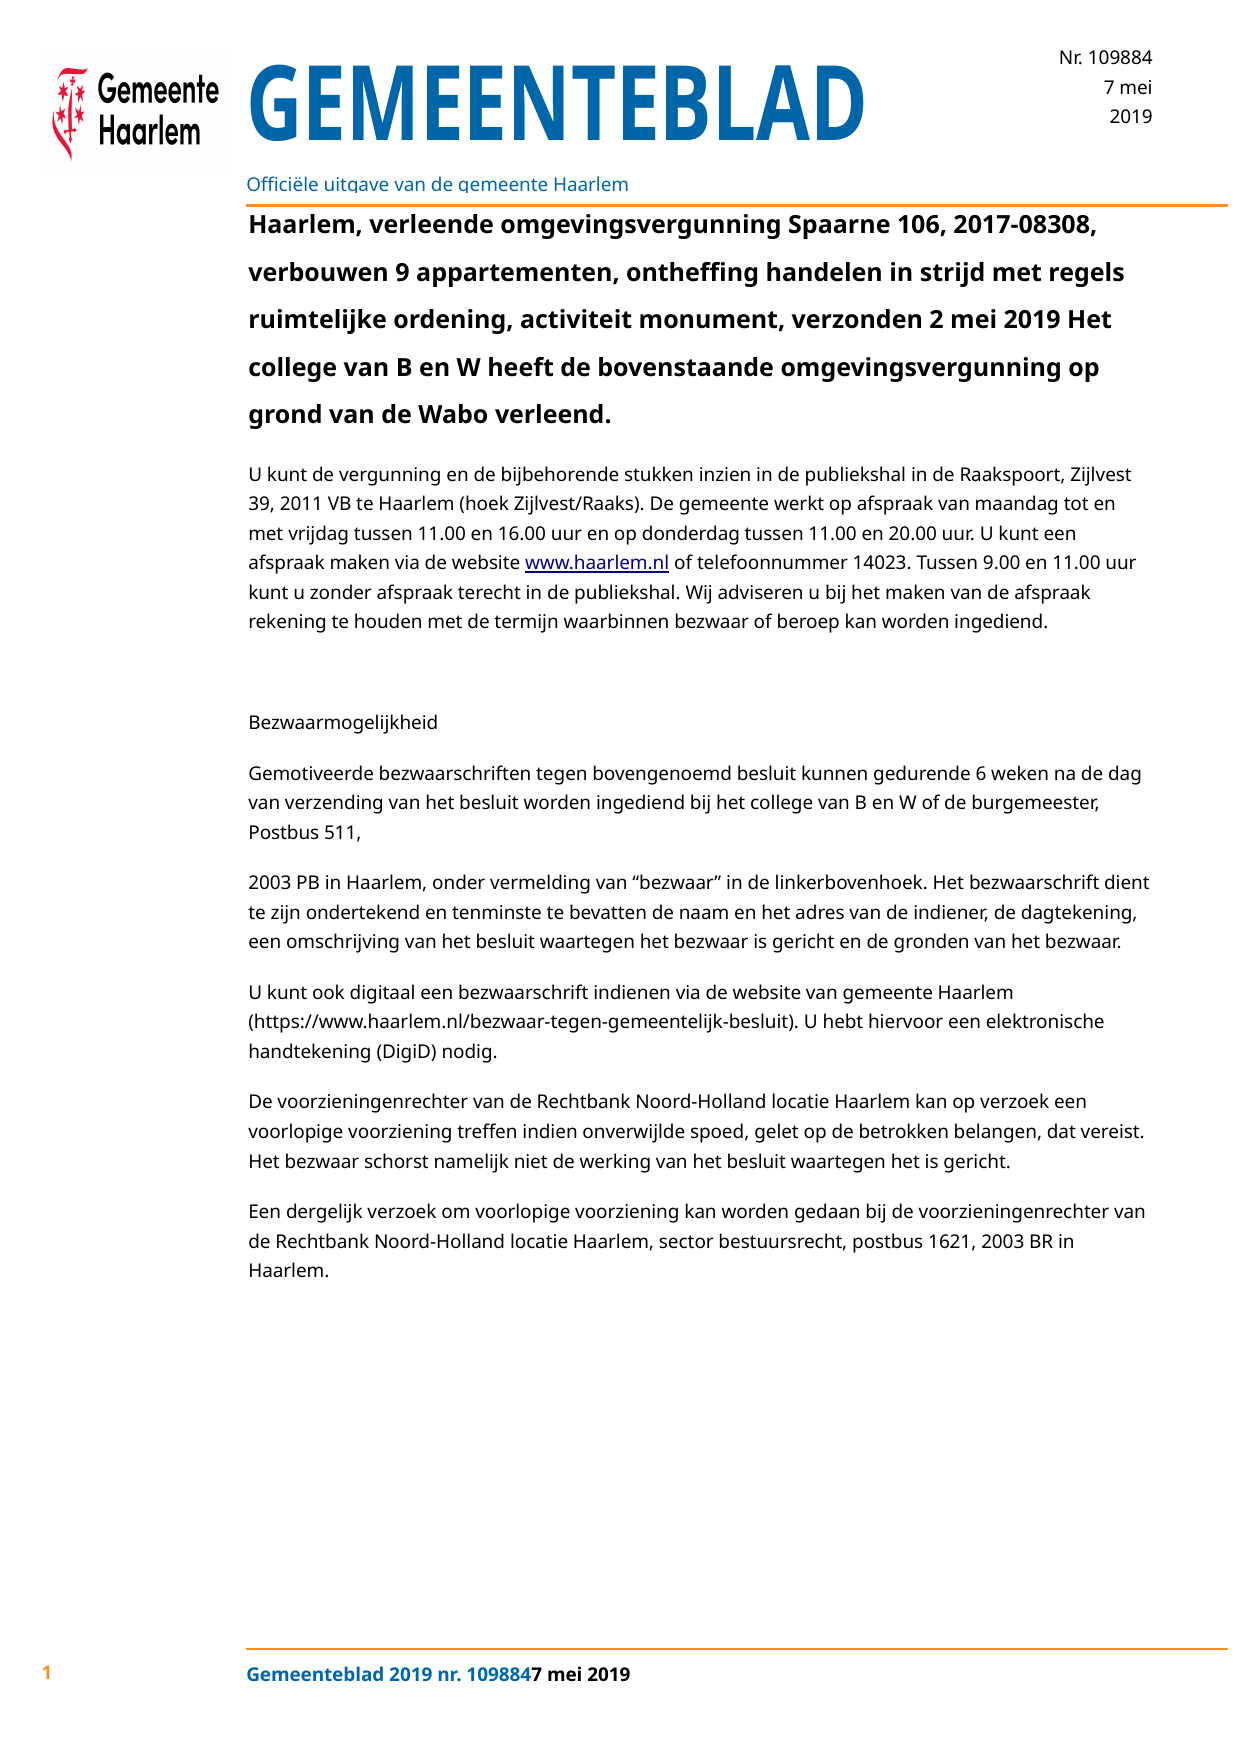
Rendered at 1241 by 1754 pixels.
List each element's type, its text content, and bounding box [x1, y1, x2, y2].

text Haarlem, verleende omgevingsvergunning Spaarne 106, 2017-08308, verbouwen 9 appartementen, ontheffing handelen in strijd met regels ruimtelijke ordening, activiteit monument, verzonden 2 mei 2019 Het college van B en W heeft de bovenstaande omgevingsvergunning op grond van de Wabo verleend. [248, 207, 1152, 431]
text U kunt de vergunning en de bijbehorende stukken inzien in de publiekshal in de Raakspoort, Zijlvest 39, 2011 VB te Haarlem (hoek Zijlvest/Raaks). De gemeente werkt op afspraak van maandag tot en met vrijdag tussen 11.00 en 16.00 uur en op donderdag tussen 11.00 en 20.00 uur. U kunt een afspraak maken via de website www.haarlem.nl of telefoonnummer 14023. Tussen 9.00 en 11.00 uur kunt u zonder afspraak terecht in de publiekshal. Wij adviseren u bij het maken van de afspraak rekening te houden met de termijn waarbinnen bezwaar of beroep kan worden ingediend. [248, 461, 1152, 634]
picture [41, 47, 231, 172]
text Een dergelijk verzoek om voorlopige voorziening kan worden gedaan bij de voorzieningenrechter van de Rechtbank Noord-Holland locatie Haarlem, sector bestuursrecht, postbus 1621, 2003 BR in Haarlem. [248, 1198, 1152, 1283]
text Gemotiveerde bezwaarschriften tegen bovengenoemd besluit kunnen gedurende 6 weken na de dag van verzending van het besluit worden ingediend bij het college van B en W of de burgemeester, Postbus 511, [248, 760, 1152, 845]
text 2003 PB in Haarlem, onder vermelding van “bezwaar” in de linkerbovenhoek. Het bezwaarschrift dient te zijn ondertekend en tenminste te bevatten de naam en het adres van de indiener, de dagtekening, een omschrijving van het besluit waartegen het bezwaar is gericht en de gronden van het bezwaar. [248, 869, 1152, 954]
text Bezwaarmogelijkheid [248, 709, 1152, 735]
text U kunt ook digitaal een bezwaarschrift indienen via de website van gemeente Haarlem (https://www.haarlem.nl/bezwaar-tegen-gemeentelijk-besluit). U hebt hiervoor een elektronische handtekening (DigiD) nodig. [248, 979, 1152, 1064]
text De voorzieningenrechter van de Rechtbank Noord-Holland locatie Haarlem kan op verzoek een voorlopige voorziening treffen indien onverwijlde spoed, gelet op de betrokken belangen, dat vereist. Het bezwaar schorst namelijk niet de werking van het besluit waartegen het is gericht. [248, 1089, 1152, 1173]
